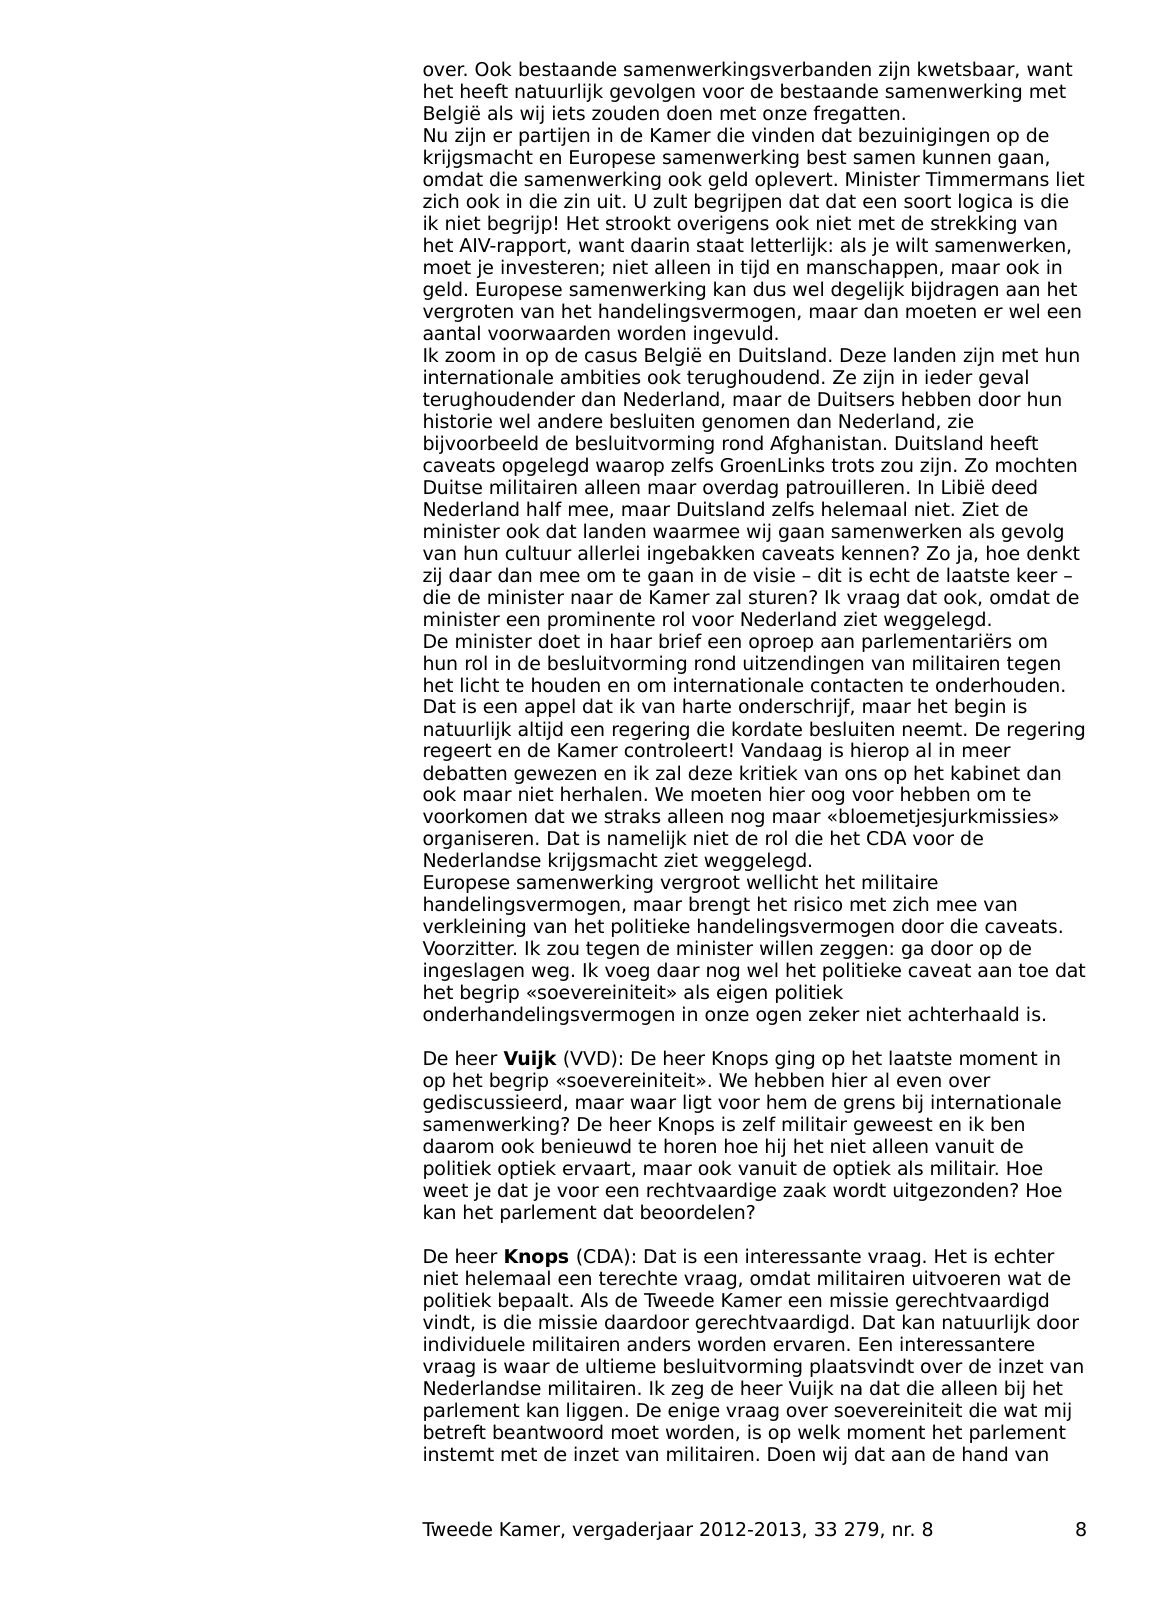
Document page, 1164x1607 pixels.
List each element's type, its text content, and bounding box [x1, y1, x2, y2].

text De heer Vuijk (VVD): De heer Knops ging op het laatste moment in op het begrip «soevereiniteit». We hebben hier al even over gediscussieerd, maar waar ligt voor hem de grens bij internationale samenwerking? De heer Knops is zelf militair geweest en ik ben daarom ook benieuwd te horen hoe hij het niet alleen vanuit de politiek optiek ervaart, maar ook vanuit de optiek als militair. Hoe weet je dat je voor een rechtvaardige zaak wordt uitgezonden? Hoe kan het parlement dat beoordelen? [422, 1048, 1087, 1224]
text Nu zijn er partijen in de Kamer die vinden dat bezuinigingen op de krijgsmacht en Europese samenwerking best samen kunnen gaan, omdat die samenwerking ook geld oplevert. Minister Timmermans liet zich ook in die zin uit. U zult begrijpen dat dat een soort logica is die ik niet begrijp! Het strookt overigens ook niet met de strekking van het AIV-rapport, want daarin staat letterlijk: als je wilt samenwerken, moet je investeren; niet alleen in tijd en manschappen, maar ook in geld. Europese samenwerking kan dus wel degelijk bijdragen aan het vergroten van het handelingsvermogen, maar dan moeten er wel een aantal voorwaarden worden ingevuld. [422, 125, 1087, 345]
text over. Ook bestaande samenwerkingsverbanden zijn kwetsbaar, want het heeft natuurlijk gevolgen voor de bestaande samenwerking met België als wij iets zouden doen met onze fregatten. [422, 59, 1087, 125]
text Europese samenwerking vergroot wellicht het militaire handelingsvermogen, maar brengt het risico met zich mee van verkleining van het politieke handelingsvermogen door die caveats. [422, 872, 1087, 938]
text Ik zoom in op de casus België en Duitsland. Deze landen zijn met hun internationale ambities ook terughoudend. Ze zijn in ieder geval terughoudender dan Nederland, maar de Duitsers hebben door hun historie wel andere besluiten genomen dan Nederland, zie bijvoorbeeld de besluitvorming rond Afghanistan. Duitsland heeft caveats opgelegd waarop zelfs GroenLinks trots zou zijn. Zo mochten Duitse militairen alleen maar overdag patrouilleren. In Libië deed Nederland half mee, maar Duitsland zelfs helemaal niet. Ziet de minister ook dat landen waarmee wij gaan samenwerken als gevolg van hun cultuur allerlei ingebakken caveats kennen? Zo ja, hoe denkt zij daar dan mee om te gaan in de visie – dit is echt de laatste keer – die de minister naar de Kamer zal sturen? Ik vraag dat ook, omdat de minister een prominente rol voor Nederland ziet weggelegd. [422, 345, 1087, 631]
text Voorzitter. Ik zou tegen de minister willen zeggen: ga door op de ingeslagen weg. Ik voeg daar nog wel het politieke caveat aan toe dat het begrip «soevereiniteit» als eigen politiek onderhandelingsvermogen in onze ogen zeker niet achterhaald is. [422, 938, 1087, 1026]
text De minister doet in haar brief een oproep aan parlementariërs om hun rol in de besluitvorming rond uitzendingen van militairen tegen het licht te houden en om internationale contacten te onderhouden. Dat is een appel dat ik van harte onderschrijf, maar het begin is natuurlijk altijd een regering die kordate besluiten neemt. De regering regeert en de Kamer controleert! Vandaag is hierop al in meer debatten gewezen en ik zal deze kritiek van ons op het kabinet dan ook maar niet herhalen. We moeten hier oog voor hebben om te voorkomen dat we straks alleen nog maar «bloemetjesjurkmissies» organiseren. Dat is namelijk niet de rol die het CDA voor de Nederlandse krijgsmacht ziet weggelegd. [422, 631, 1087, 872]
text De heer Knops (CDA): Dat is een interessante vraag. Het is echter niet helemaal een terechte vraag, omdat militairen uitvoeren wat de politiek bepaalt. Als de Tweede Kamer een missie gerechtvaardigd vindt, is die missie daardoor gerechtvaardigd. Dat kan natuurlijk door individuele militairen anders worden ervaren. Een interessantere vraag is waar de ultieme besluitvorming plaatsvindt over de inzet van Nederlandse militairen. Ik zeg de heer Vuijk na dat die alleen bij het parlement kan liggen. De enige vraag over soevereiniteit die wat mij betreft beantwoord moet worden, is op welk moment het parlement instemt met de inzet van militairen. Doen wij dat aan de hand van [422, 1246, 1087, 1466]
